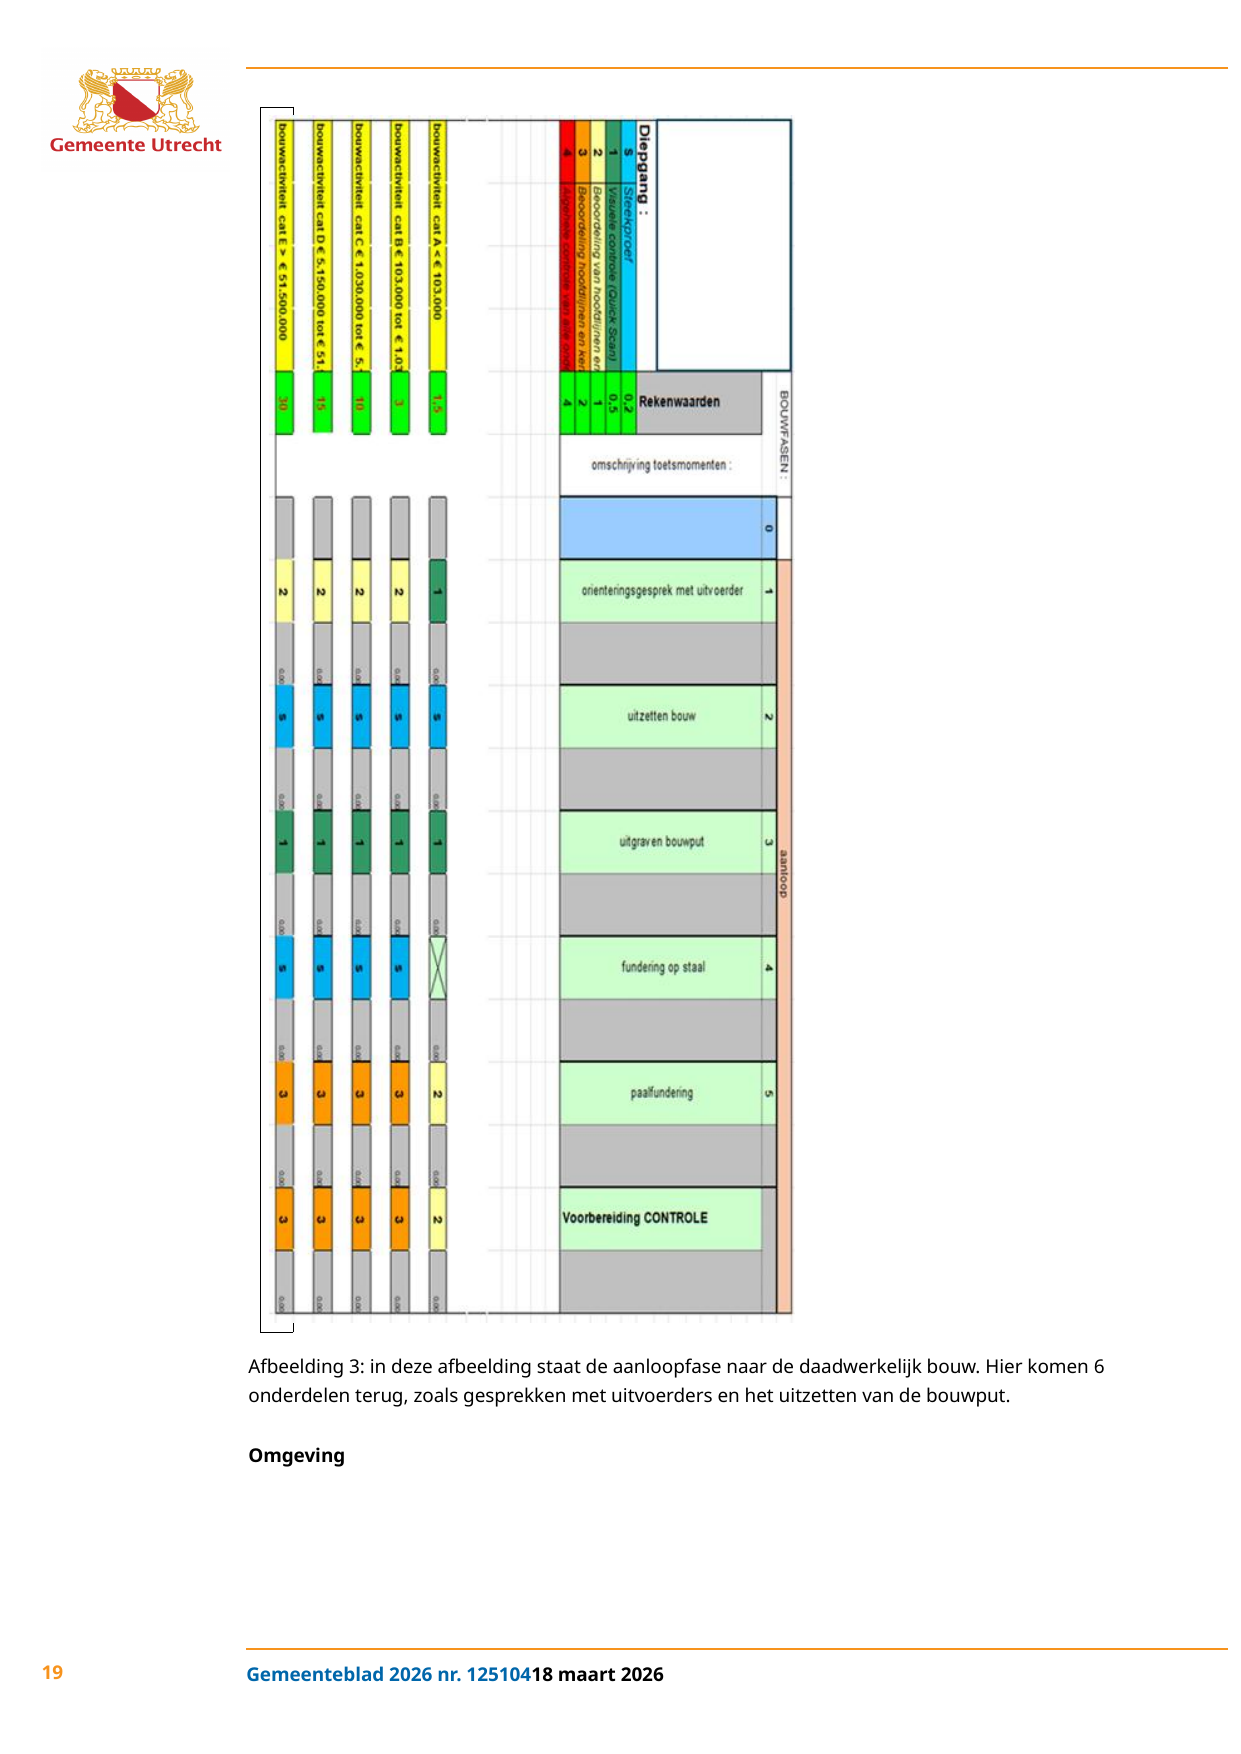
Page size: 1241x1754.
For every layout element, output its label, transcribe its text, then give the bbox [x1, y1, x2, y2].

text Omgeving [248, 1442, 1152, 1467]
picture [268, 115, 795, 1323]
text Afbeelding 3: in deze afbeelding staat de aanloopfase naar de daadwerkelijk bouw. Hier komen 6 onderdelen terug, zoals gesprekken met uitvoerders en het uitzetten van de bouwput. [248, 1353, 1152, 1408]
picture [41, 47, 231, 172]
